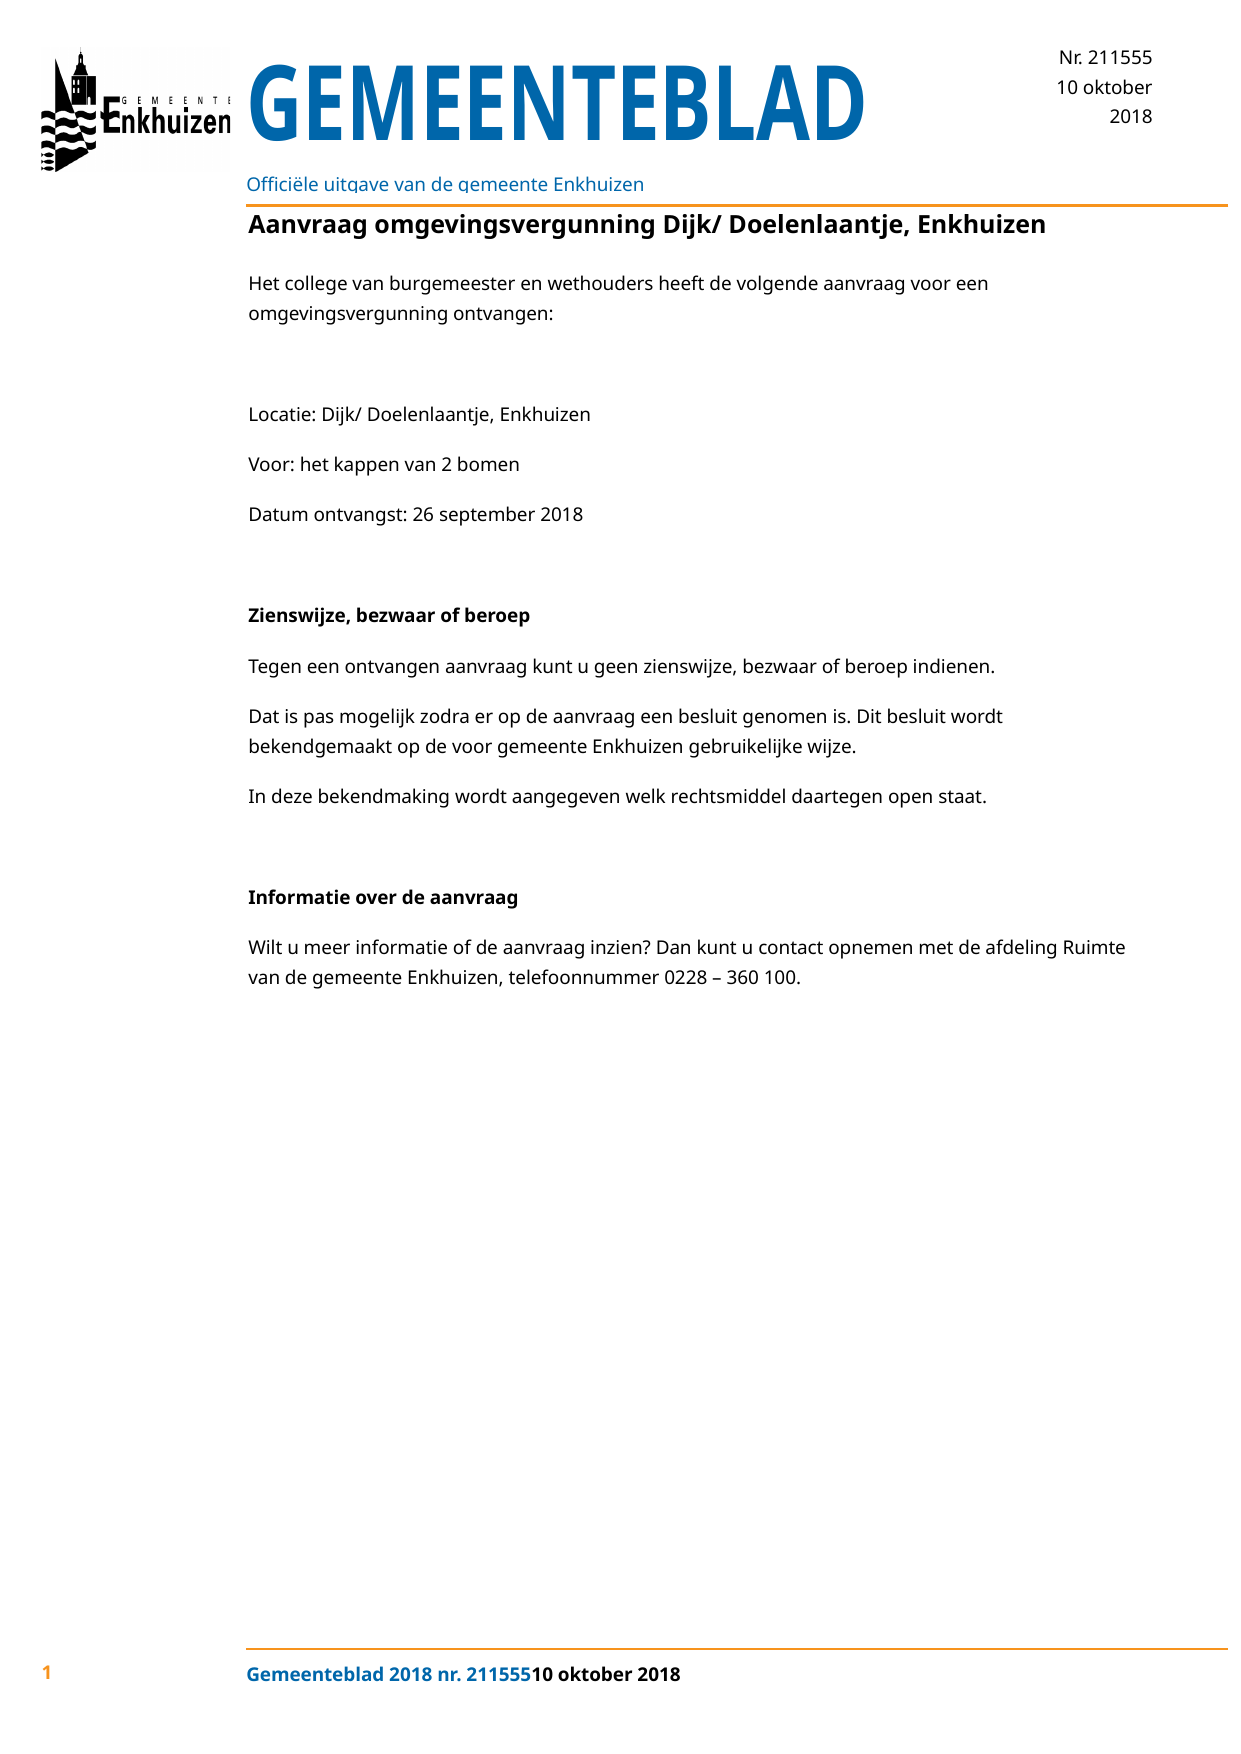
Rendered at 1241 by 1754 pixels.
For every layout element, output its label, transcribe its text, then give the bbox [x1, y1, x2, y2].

text Locatie: Dijk/ Doelenlaantje, Enkhuizen [248, 401, 1152, 426]
text In deze bekendmaking wordt aangegeven welk rechtsmiddel daartegen open staat. [248, 783, 1152, 809]
text Datum ontvangst: 26 september 2018 [248, 502, 1152, 527]
text Tegen een ontvangen aanvraag kunt u geen zienswijze, bezwaar of beroep indienen. [248, 653, 1152, 678]
text Wilt u meer informatie of de aanvraag inzien? Dan kunt u contact opnemen met de afdeling Ruimte van de gemeente Enkhuizen, telefoonnummer 0228 – 360 100. [248, 934, 1152, 990]
text Dat is pas mogelijk zodra er op de aanvraag een besluit genomen is. Dit besluit wordt bekendgemaakt op de voor gemeente Enkhuizen gebruikelijke wijze. [248, 703, 1152, 758]
text Voor: het kappen van 2 bomen [248, 451, 1152, 477]
text Aanvraag omgevingsvergunning Dijk/ Doelenlaantje, Enkhuizen [248, 207, 1152, 241]
text Zienswijze, bezwaar of beroep [248, 602, 1152, 628]
picture [41, 47, 231, 172]
text Het college van burgemeester en wethouders heeft de volgende aanvraag voor een omgevingsvergunning ontvangen: [248, 270, 1152, 326]
text Informatie over de aanvraag [248, 884, 1152, 910]
